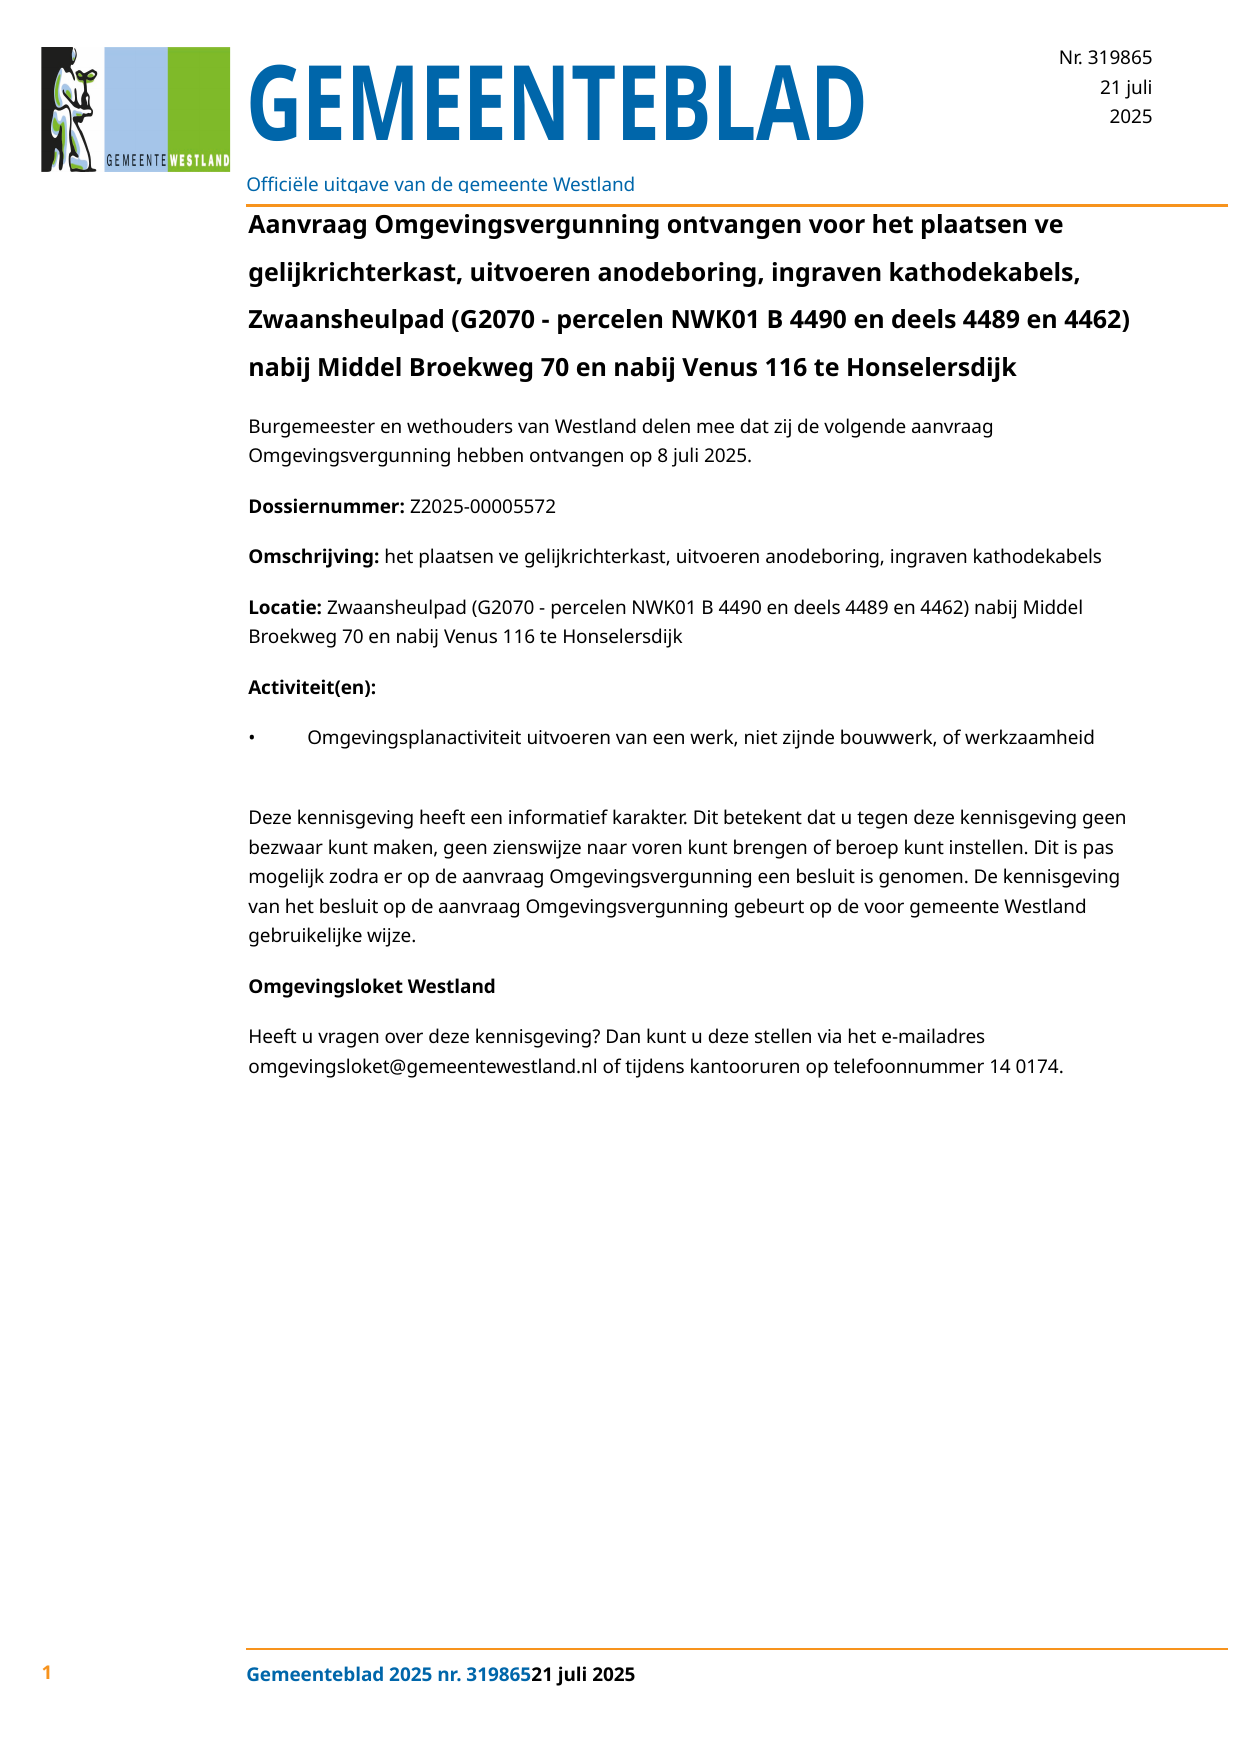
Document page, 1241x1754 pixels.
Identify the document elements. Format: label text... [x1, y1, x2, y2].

picture [41, 47, 231, 172]
text Aanvraag Omgevingsvergunning ontvangen voor het plaatsen ve gelijkrichterkast, uitvoeren anodeboring, ingraven kathodekabels, Zwaansheulpad (G2070 - percelen NWK01 B 4490 en deels 4489 en 4462) nabij Middel Broekweg 70 en nabij Venus 116 te Honselersdijk [248, 207, 1152, 384]
text Activiteit(en): [248, 674, 1152, 700]
list Omgevingsplanactiviteit uitvoeren van een werk, niet zijnde bouwwerk, of werkzaamheid [248, 724, 1152, 750]
text Heeft u vragen over deze kennisgeving? Dan kunt u deze stellen via het e-mailadres omgevingsloket@gemeentewestland.nl of tijdens kantooruren op telefoonnummer 14 0174. [248, 1023, 1152, 1079]
text Deze kennisgeving heeft een informatief karakter. Dit betekent dat u tegen deze kennisgeving geen bezwaar kunt maken, geen zienswijze naar voren kunt brengen of beroep kunt instellen. Dit is pas mogelijk zodra er op de aanvraag Omgevingsvergunning een besluit is genomen. De kennisgeving van het besluit op de aanvraag Omgevingsvergunning gebeurt op de voor gemeente Westland gebruikelijke wijze. [248, 804, 1152, 948]
text Dossiernummer: Z2025-00005572 [248, 493, 1152, 519]
text Locatie: Zwaansheulpad (G2070 - percelen NWK01 B 4490 en deels 4489 en 4462) nabij Middel Broekweg 70 en nabij Venus 116 te Honselersdijk [248, 594, 1152, 649]
text Omschrijving: het plaatsen ve gelijkrichterkast, uitvoeren anodeboring, ingraven kathodekabels [248, 543, 1152, 569]
text Burgemeester en wethouders van Westland delen mee dat zij de volgende aanvraag Omgevingsvergunning hebben ontvangen op 8 juli 2025. [248, 413, 1152, 468]
text Omgevingsloket Westland [248, 973, 1152, 999]
